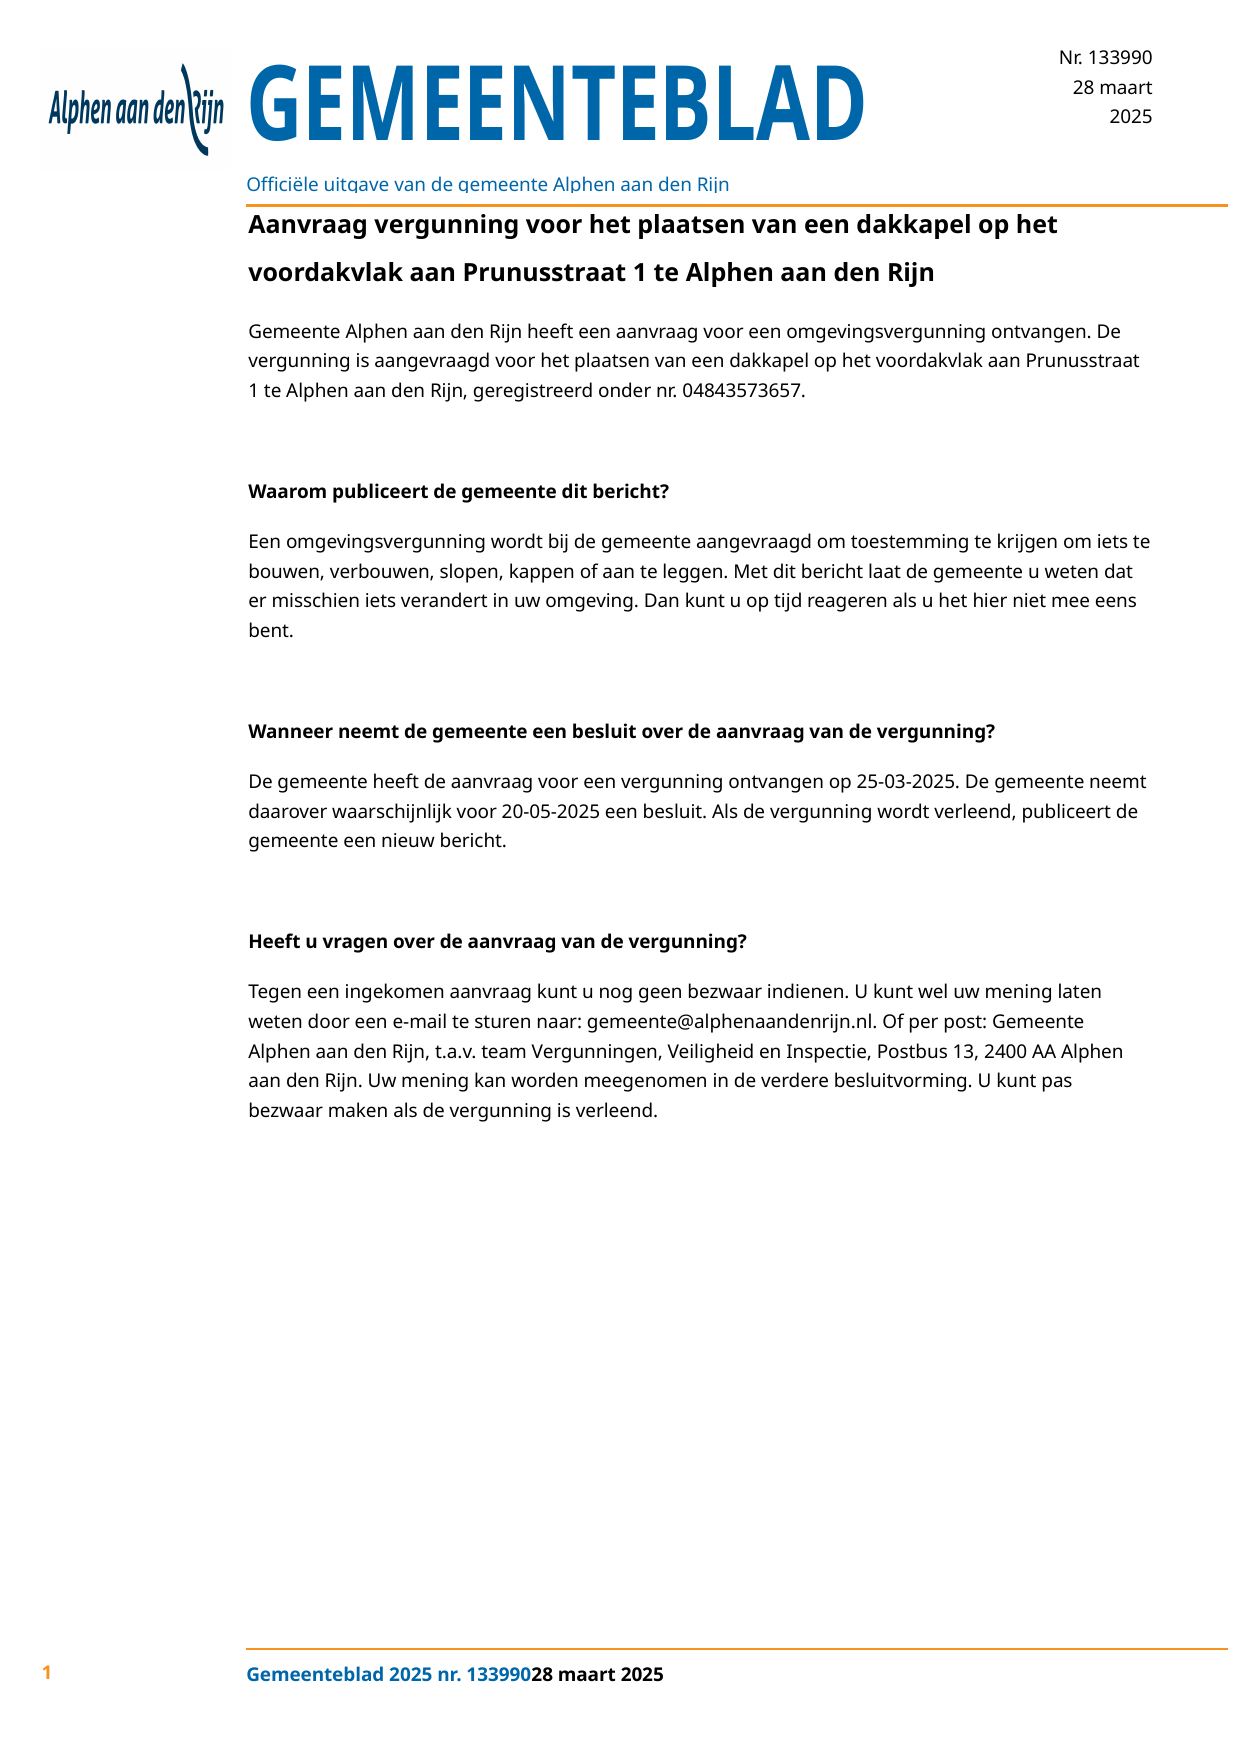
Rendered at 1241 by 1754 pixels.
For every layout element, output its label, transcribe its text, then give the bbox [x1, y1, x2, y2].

text De gemeente heeft de aanvraag voor een vergunning ontvangen op 25-03-2025. De gemeente neemt daarover waarschijnlijk voor 20-05-2025 een besluit. Als de vergunning wordt verleend, publiceert de gemeente een nieuw bericht. [248, 768, 1152, 853]
text Aanvraag vergunning voor het plaatsen van een dakkapel op het voordakvlak aan Prunusstraat 1 te Alphen aan den Rijn [248, 207, 1152, 288]
text Wanneer neemt de gemeente een besluit over de aanvraag van de vergunning? [248, 718, 1152, 744]
picture [41, 47, 231, 172]
text Waarom publiceert de gemeente dit bericht? [248, 478, 1152, 504]
text Heeft u vragen over de aanvraag van de vergunning? [248, 928, 1152, 954]
text Gemeente Alphen aan den Rijn heeft een aanvraag voor een omgevingsvergunning ontvangen. De vergunning is aangevraagd voor het plaatsen van een dakkapel op het voordakvlak aan Prunusstraat 1 te Alphen aan den Rijn, geregistreerd onder nr. 04843573657. [248, 318, 1152, 403]
text Tegen een ingekomen aanvraag kunt u nog geen bezwaar indienen. U kunt wel uw mening laten weten door een e-mail te sturen naar: gemeente@alphenaandenrijn.nl. Of per post: Gemeente Alphen aan den Rijn, t.a.v. team Vergunningen, Veiligheid en Inspectie, Postbus 13, 2400 AA Alphen aan den Rijn. Uw mening kan worden meegenomen in de verdere besluitvorming. U kunt pas bezwaar maken als de vergunning is verleend. [248, 979, 1152, 1123]
text Een omgevingsvergunning wordt bij de gemeente aangevraagd om toestemming te krijgen om iets te bouwen, verbouwen, slopen, kappen of aan te leggen. Met dit bericht laat de gemeente u weten dat er misschien iets verandert in uw omgeving. Dan kunt u op tijd reageren als u het hier niet mee eens bent. [248, 528, 1152, 643]
